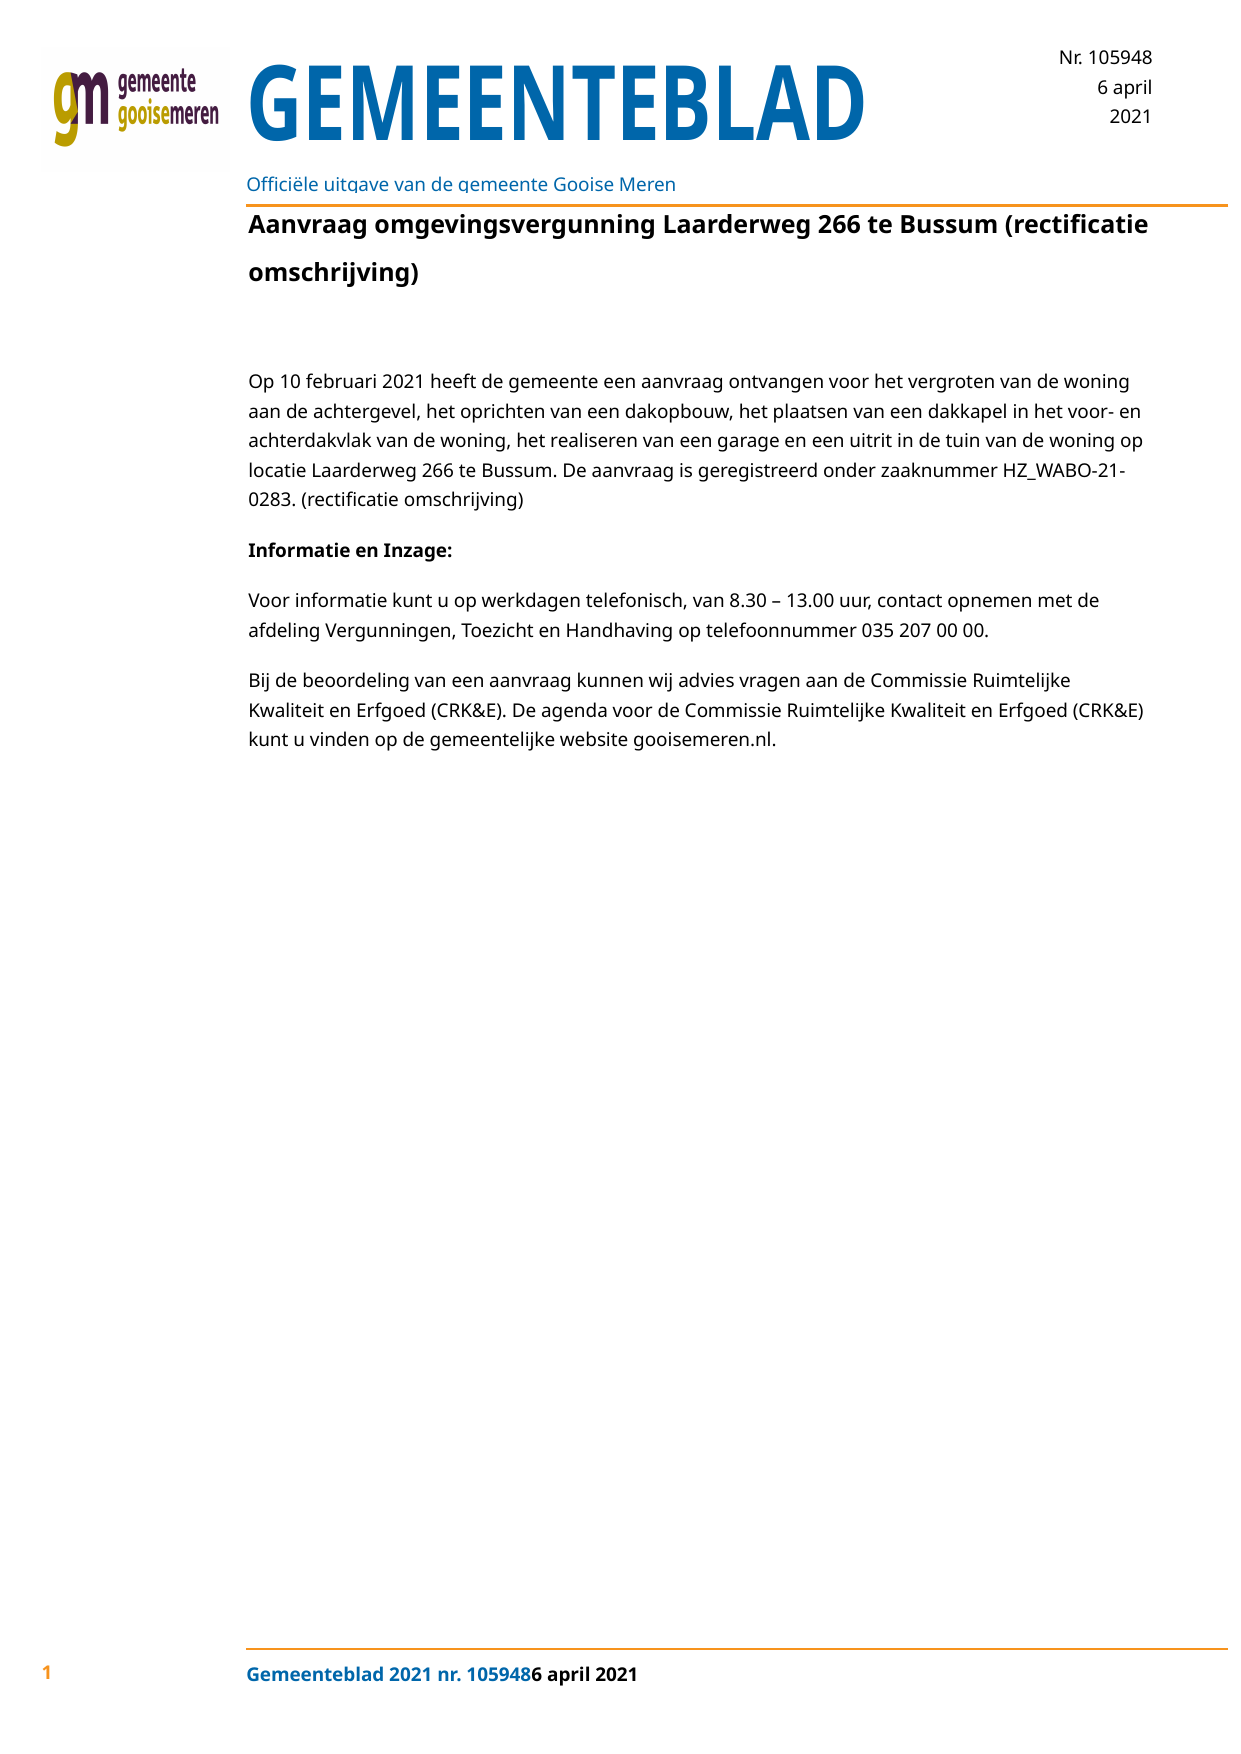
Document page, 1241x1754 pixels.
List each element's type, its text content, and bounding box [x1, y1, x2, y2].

picture [41, 47, 231, 172]
text Op 10 februari 2021 heeft de gemeente een aanvraag ontvangen voor het vergroten van de woning aan de achtergevel, het oprichten van een dakopbouw, het plaatsen van een dakkapel in het voor- en achterdakvlak van de woning, het realiseren van een garage en een uitrit in de tuin van de woning op locatie Laarderweg 266 te Bussum. De aanvraag is geregistreerd onder zaaknummer HZ_WABO-21-0283. (rectificatie omschrijving) [248, 368, 1152, 512]
text Bij de beoordeling van een aanvraag kunnen wij advies vragen aan de Commissie Ruimtelijke Kwaliteit en Erfgoed (CRK&E). De agenda voor de Commissie Ruimtelijke Kwaliteit en Erfgoed (CRK&E) kunt u vinden op de gemeentelijke website gooisemeren.nl. [248, 667, 1152, 752]
text Informatie en Inzage: [248, 537, 1152, 563]
text Voor informatie kunt u op werkdagen telefonisch, van 8.30 – 13.00 uur, contact opnemen met de afdeling Vergunningen, Toezicht en Handhaving op telefoonnummer 035 207 00 00. [248, 587, 1152, 643]
text Aanvraag omgevingsvergunning Laarderweg 266 te Bussum (rectificatie omschrijving) [248, 207, 1152, 288]
